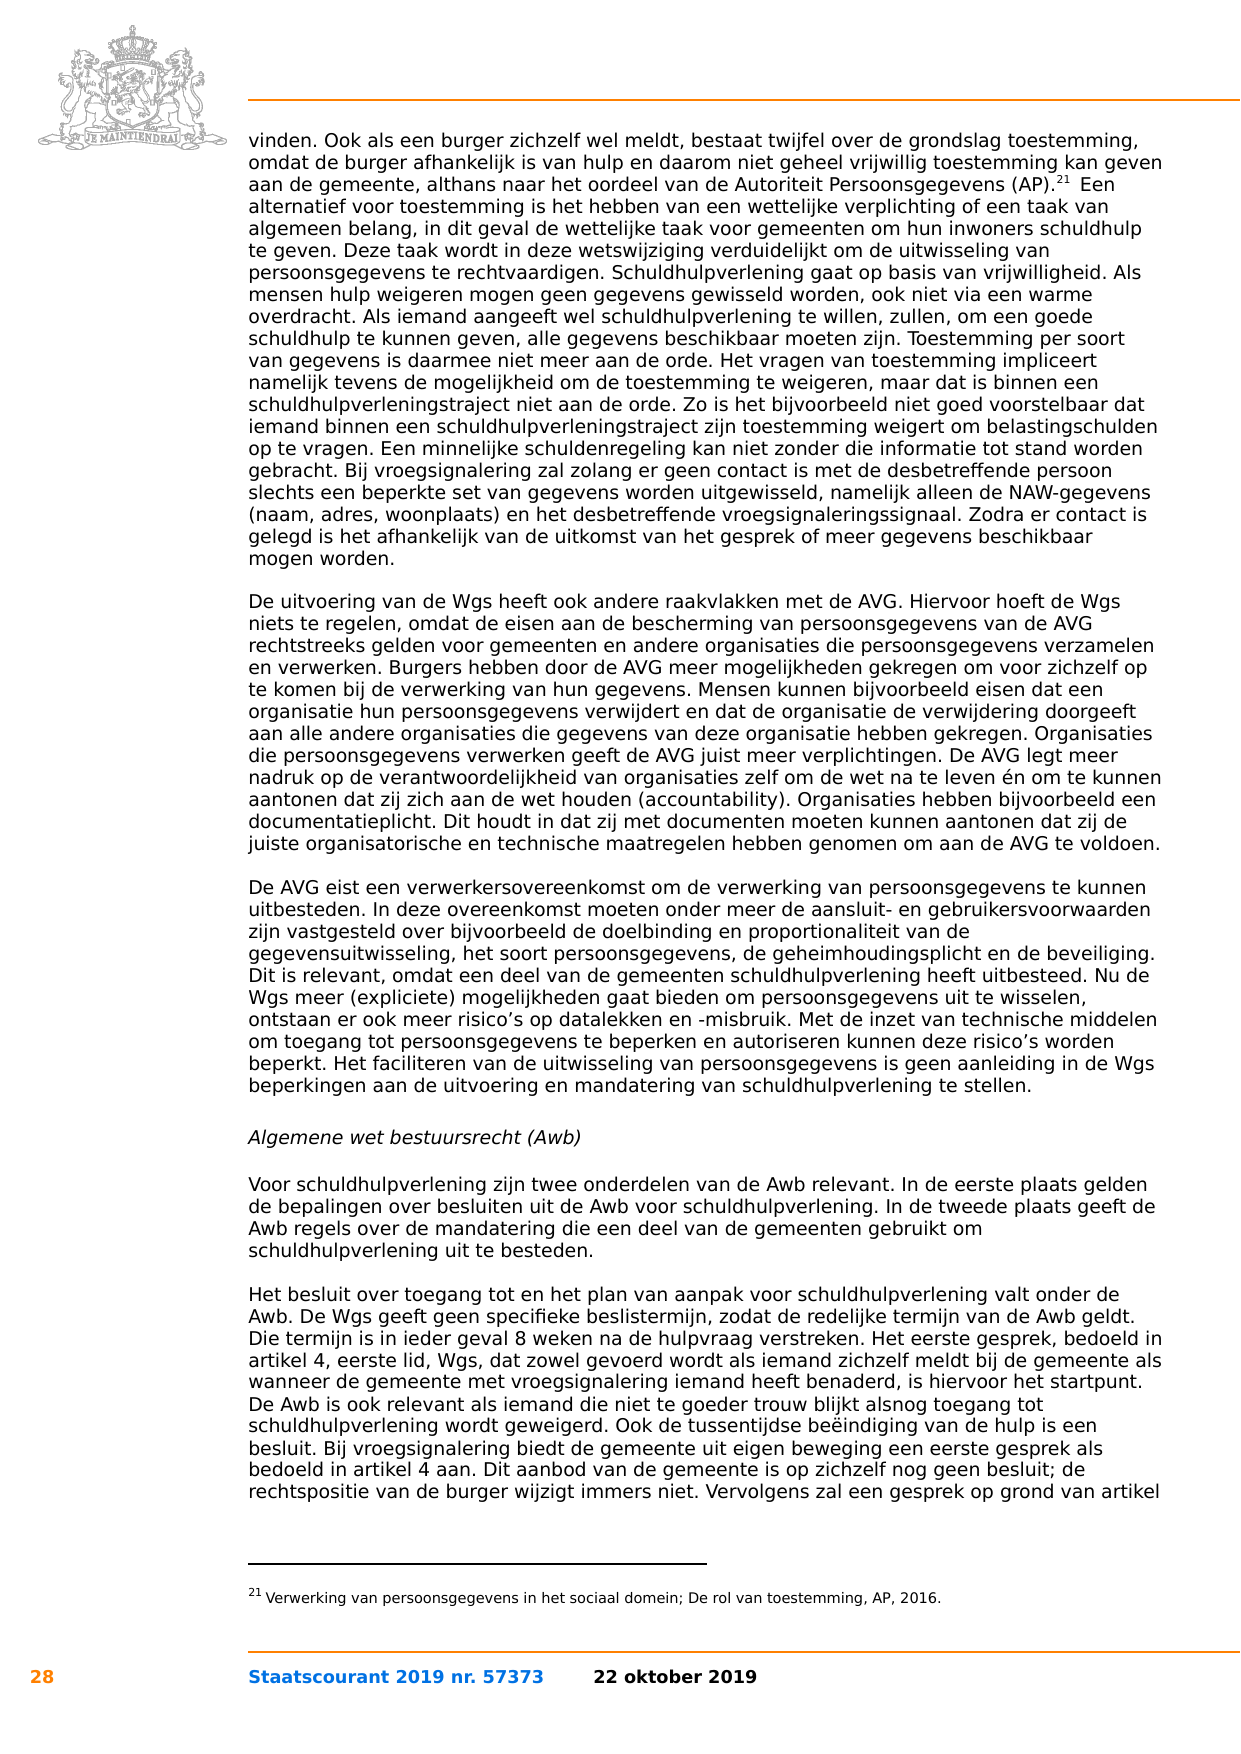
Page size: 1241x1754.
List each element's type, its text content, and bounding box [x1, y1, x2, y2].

text vinden. Ook als een burger zichzelf wel meldt, bestaat twijfel over de grondslag toestemming, omdat de burger afhankelijk is van hulp en daarom niet geheel vrijwillig toestemming kan geven aan de gemeente, althans naar het oordeel van de Autoriteit Persoonsgegevens (AP). Een alternatief voor toestemming is het hebben van een wettelijke verplichting of een taak van algemeen belang, in dit geval de wettelijke taak voor gemeenten om hun inwoners schuldhulp te geven. Deze taak wordt in deze wetswijziging verduidelijkt om de uitwisseling van persoonsgegevens te rechtvaardigen. Schuldhulpverlening gaat op basis van vrijwilligheid. Als mensen hulp weigeren mogen geen gegevens gewisseld worden, ook niet via een warme overdracht. Als iemand aangeeft wel schuldhulpverlening te willen, zullen, om een goede schuldhulp te kunnen geven, alle gegevens beschikbaar moeten zijn. Toestemming per soort van gegevens is daarmee niet meer aan de orde. Het vragen van toestemming impliceert namelijk tevens de mogelijkheid om de toestemming te weigeren, maar dat is binnen een schuldhulpverleningstraject niet aan de orde. Zo is het bijvoorbeeld niet goed voorstelbaar dat iemand binnen een schuldhulpverleningstraject zijn toestemming weigert om belastingschulden op te vragen. Een minnelijke schuldenregeling kan niet zonder die informatie tot stand worden gebracht. Bij vroegsignalering zal zolang er geen contact is met de desbetreffende persoon slechts een beperkte set van gegevens worden uitgewisseld, namelijk alleen de NAW-gegevens (naam, adres, woonplaats) en het desbetreffende vroegsignaleringssignaal. Zodra er contact is gelegd is het afhankelijk van de uitkomst van het gesprek of meer gegevens beschikbaar mogen worden. [248, 130, 1163, 569]
text Voor schuldhulpverlening zijn twee onderdelen van de Awb relevant. In de eerste plaats gelden de bepalingen over besluiten uit de Awb voor schuldhulpverlening. In de tweede plaats geeft de Awb regels over de mandatering die een deel van de gemeenten gebruikt om schuldhulpverlening uit te besteden. [248, 1174, 1163, 1262]
picture [38, 25, 227, 150]
text De uitvoering van de Wgs heeft ook andere raakvlakken met de AVG. Hiervoor hoeft de Wgs niets te regelen, omdat de eisen aan de bescherming van persoonsgegevens van de AVG rechtstreeks gelden voor gemeenten en andere organisaties die persoonsgegevens verzamelen en verwerken. Burgers hebben door de AVG meer mogelijkheden gekregen om voor zichzelf op te komen bij de verwerking van hun gegevens. Mensen kunnen bijvoorbeeld eisen dat een organisatie hun persoonsgegevens verwijdert en dat de organisatie de verwijdering doorgeeft aan alle andere organisaties die gegevens van deze organisatie hebben gekregen. Organisaties die persoonsgegevens verwerken geeft de AVG juist meer verplichtingen. De AVG legt meer nadruk op de verantwoordelijkheid van organisaties zelf om de wet na te leven én om te kunnen aantonen dat zij zich aan de wet houden (accountability). Organisaties hebben bijvoorbeeld een documentatieplicht. Dit houdt in dat zij met documenten moeten kunnen aantonen dat zij de juiste organisatorische en technische maatregelen hebben genomen om aan de AVG te voldoen. [248, 591, 1163, 855]
text Het besluit over toegang tot en het plan van aanpak voor schuldhulpverlening valt onder de Awb. De Wgs geeft geen specifieke beslistermijn, zodat de redelijke termijn van de Awb geldt. Die termijn is in ieder geval 8 weken na de hulpvraag verstreken. Het eerste gesprek, bedoeld in artikel 4, eerste lid, Wgs, dat zowel gevoerd wordt als iemand zichzelf meldt bij de gemeente als wanneer de gemeente met vroegsignalering iemand heeft benaderd, is hiervoor het startpunt. De Awb is ook relevant als iemand die niet te goeder trouw blijkt alsnog toegang tot schuldhulpverlening wordt geweigerd. Ook de tussentijdse beëindiging van de hulp is een besluit. Bij vroegsignalering biedt de gemeente uit eigen beweging een eerste gesprek als bedoeld in artikel 4 aan. Dit aanbod van de gemeente is op zichzelf nog geen besluit; de rechtspositie van de burger wijzigt immers niet. Vervolgens zal een gesprek op grond van artikel [248, 1283, 1163, 1503]
subtitle Algemene wet bestuursrecht (Awb) [248, 1127, 1163, 1149]
text Verwerking van persoonsgegevens in het sociaal domein; De rol van toestemming, AP, 2016. [248, 1586, 1163, 1608]
text De AVG eist een verwerkersovereenkomst om de verwerking van persoonsgegevens te kunnen uitbesteden. In deze overeenkomst moeten onder meer de aansluit- en gebruikersvoorwaarden zijn vastgesteld over bijvoorbeeld de doelbinding en proportionaliteit van de gegevensuitwisseling, het soort persoonsgegevens, de geheimhoudingsplicht en de beveiliging. Dit is relevant, omdat een deel van de gemeenten schuldhulpverlening heeft uitbesteed. Nu de Wgs meer (expliciete) mogelijkheden gaat bieden om persoonsgegevens uit te wisselen, ontstaan er ook meer risico’s op datalekken en -misbruik. Met de inzet van technische middelen om toegang tot persoonsgegevens te beperken en autoriseren kunnen deze risico’s worden beperkt. Het faciliteren van de uitwisseling van persoonsgegevens is geen aanleiding in de Wgs beperkingen aan de uitvoering en mandatering van schuldhulpverlening te stellen. [248, 877, 1163, 1097]
